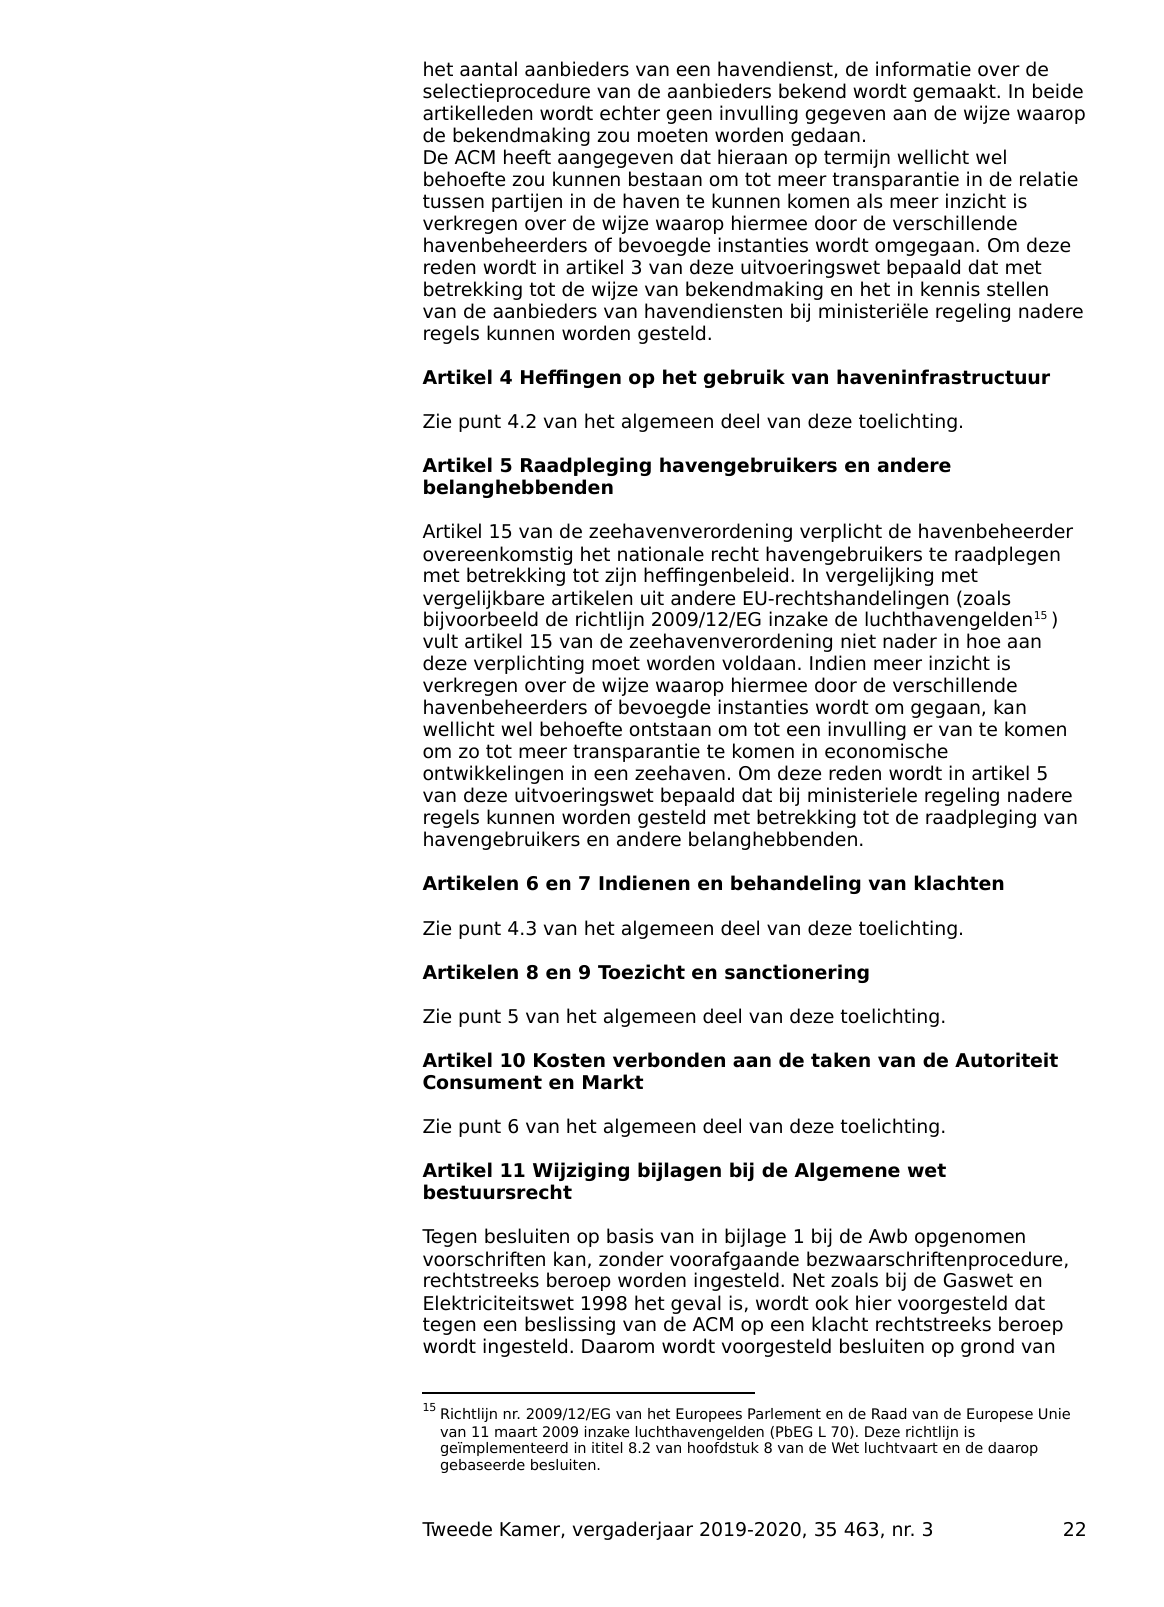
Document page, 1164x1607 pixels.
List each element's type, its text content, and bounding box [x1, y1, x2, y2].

text Richtlijn nr. 2009/12/EG van het Europees Parlement en de Raad van de Europese Unie van 11 maart 2009 inzake luchthavengelden (PbEG L 70). Deze richtlijn is geïmplementeerd in ititel 8.2 van hoofdstuk 8 van de Wet luchtvaart en de daarop gebaseerde besluiten. [422, 1402, 1087, 1474]
text Zie punt 4.2 van het algemeen deel van deze toelichting. [422, 411, 1087, 433]
text Zie punt 5 van het algemeen deel van deze toelichting. [422, 1006, 1087, 1028]
subtitle Artikelen 8 en 9 Toezicht en sanctionering [422, 962, 1087, 984]
subtitle Artikel 11 Wijziging bijlagen bij de Algemene wet bestuursrecht [422, 1160, 1087, 1204]
subtitle Artikel 4 Heffingen op het gebruik van haveninfrastructuur [422, 367, 1087, 389]
subtitle Artikelen 6 en 7 Indienen en behandeling van klachten [422, 873, 1087, 895]
text Artikel 15 van de zeehavenverordening verplicht de havenbeheerder overeenkomstig het nationale recht havengebruikers te raadplegen met betrekking tot zijn heffingenbeleid. In vergelijking met vergelijkbare artikelen uit andere EU-rechtshandelingen (zoals bijvoorbeeld de richtlijn 2009/12/EG inzake de luchthavengelden) vult artikel 15 van de zeehavenverordening niet nader in hoe aan deze verplichting moet worden voldaan. Indien meer inzicht is verkregen over de wijze waarop hiermee door de verschillende havenbeheerders of bevoegde instanties wordt om gegaan, kan wellicht wel behoefte ontstaan om tot een invulling er van te komen om zo tot meer transparantie te komen in economische ontwikkelingen in een zeehaven. Om deze reden wordt in artikel 5 van deze uitvoeringswet bepaald dat bij ministeriele regeling nadere regels kunnen worden gesteld met betrekking tot de raadpleging van havengebruikers en andere belanghebbenden. [422, 521, 1087, 851]
subtitle Artikel 5 Raadpleging havengebruikers en andere belanghebbenden [422, 455, 1087, 499]
text het aantal aanbieders van een havendienst, de informatie over de selectieprocedure van de aanbieders bekend wordt gemaakt. In beide artikelleden wordt echter geen invulling gegeven aan de wijze waarop de bekendmaking zou moeten worden gedaan. [422, 59, 1087, 147]
subtitle Artikel 10 Kosten verbonden aan de taken van de Autoriteit Consument en Markt [422, 1050, 1087, 1094]
text De ACM heeft aangegeven dat hieraan op termijn wellicht wel behoefte zou kunnen bestaan om tot meer transparantie in de relatie tussen partijen in de haven te kunnen komen als meer inzicht is verkregen over de wijze waarop hiermee door de verschillende havenbeheerders of bevoegde instanties wordt omgegaan. Om deze reden wordt in artikel 3 van deze uitvoeringswet bepaald dat met betrekking tot de wijze van bekendmaking en het in kennis stellen van de aanbieders van havendiensten bij ministeriële regeling nadere regels kunnen worden gesteld. [422, 147, 1087, 345]
text Zie punt 6 van het algemeen deel van deze toelichting. [422, 1116, 1087, 1138]
text Tegen besluiten op basis van in bijlage 1 bij de Awb opgenomen voorschriften kan, zonder voorafgaande bezwaarschriftenprocedure, rechtstreeks beroep worden ingesteld. Net zoals bij de Gaswet en Elektriciteitswet 1998 het geval is, wordt ook hier voorgesteld dat tegen een beslissing van de ACM op een klacht rechtstreeks beroep wordt ingesteld. Daarom wordt voorgesteld besluiten op grond van [422, 1226, 1087, 1358]
text Zie punt 4.3 van het algemeen deel van deze toelichting. [422, 917, 1087, 939]
